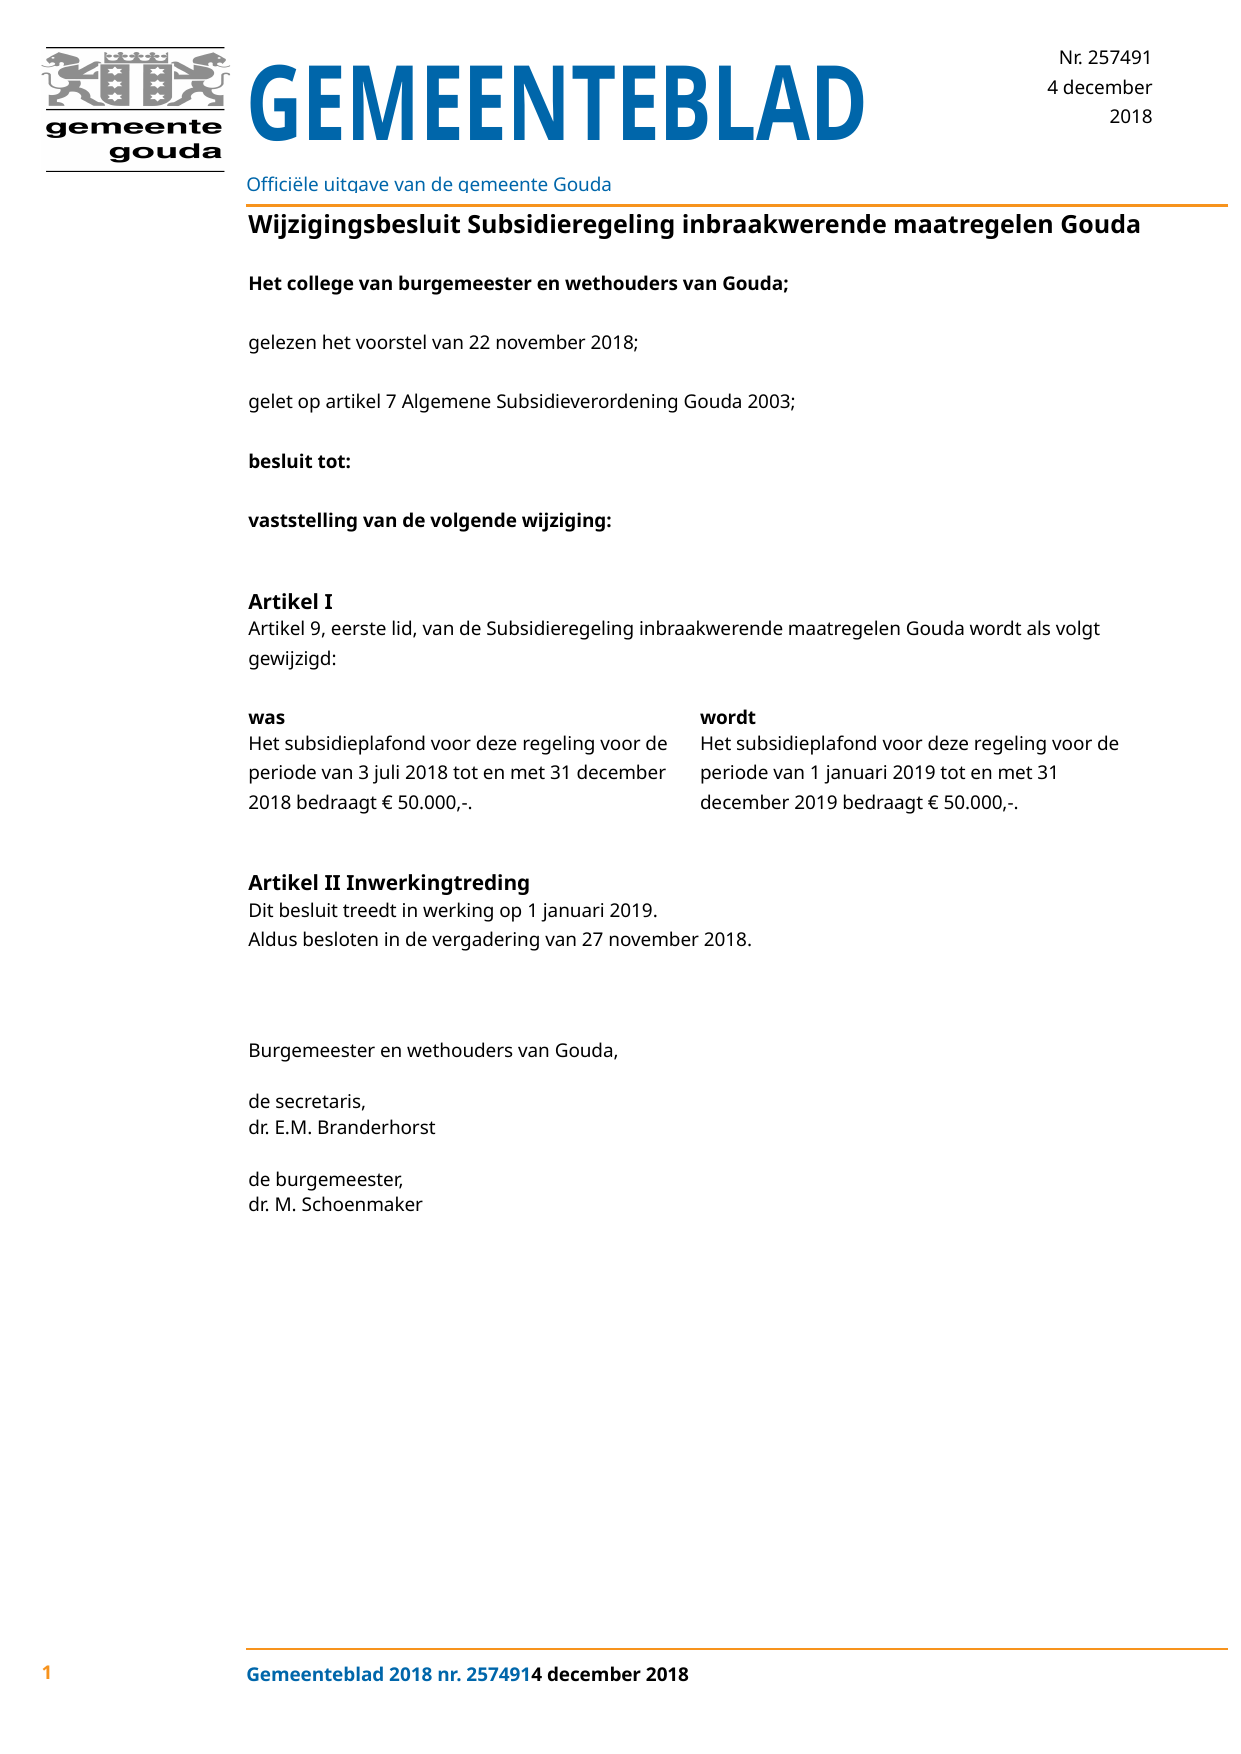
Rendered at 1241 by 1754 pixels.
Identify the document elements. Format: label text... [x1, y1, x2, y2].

text Burgemeester en wethouders van Gouda, [248, 1037, 1152, 1063]
text Artikel 9, eerste lid, van de Subsidieregeling inbraakwerende maatregelen Gouda wordt als volgt gewijzigd: [248, 615, 1152, 671]
text gelet op artikel 7 Algemene Subsidieverordening Gouda 2003; [248, 389, 1152, 414]
text Wijzigingsbesluit Subsidieregeling inbraakwerende maatregelen Gouda [248, 207, 1152, 241]
text dr. E.M. Branderhorst [248, 1114, 1152, 1140]
text vaststelling van de volgende wijziging: [248, 507, 1152, 533]
text de secretaris, [248, 1089, 1152, 1114]
text Het college van burgemeester en wethouders van Gouda; [248, 270, 1152, 296]
table_header wordt [700, 704, 1152, 730]
table_header was [248, 704, 700, 730]
table_cell Het subsidieplafond voor deze regeling voor de periode van 1 januari 2019 tot en met 31 december 2019 bedraagt € 50.000,-. [700, 730, 1152, 815]
text dr. M. Schoenmaker [248, 1192, 1152, 1217]
text Artikel I [248, 587, 1152, 615]
text gelezen het voorstel van 22 november 2018; [248, 329, 1152, 355]
picture [41, 47, 231, 172]
text Aldus besloten in de vergadering van 27 november 2018. [248, 927, 1152, 952]
text de burgemeester, [248, 1166, 1152, 1192]
table_cell Het subsidieplafond voor deze regeling voor de periode van 3 juli 2018 tot en met 31 december 2018 bedraagt € 50.000,-. [248, 730, 700, 815]
text Artikel II Inwerkingtreding [248, 868, 1152, 897]
text besluit tot: [248, 448, 1152, 473]
text Dit besluit treedt in werking op 1 januari 2019. [248, 897, 1152, 923]
